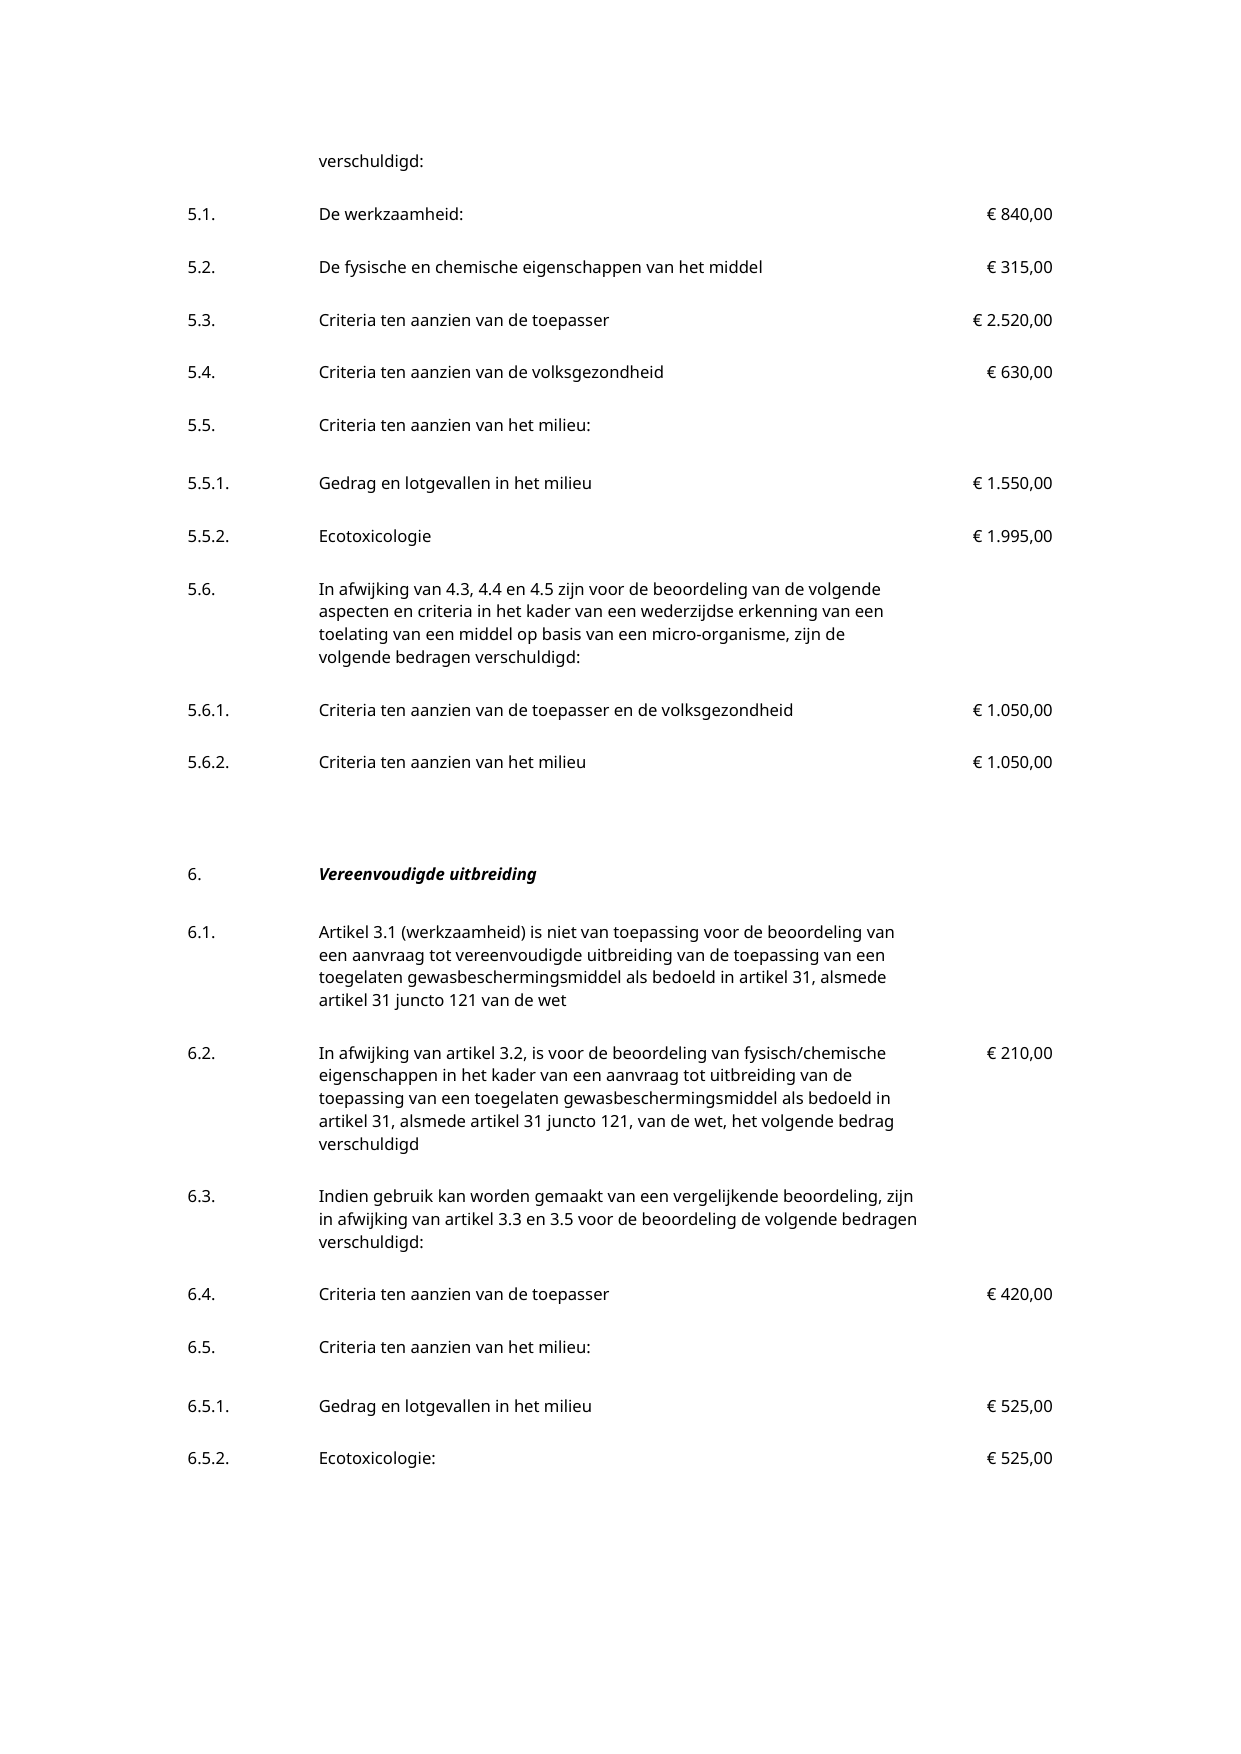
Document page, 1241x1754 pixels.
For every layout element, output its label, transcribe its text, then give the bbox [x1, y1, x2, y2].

table_cell Criteria ten aanzien van de toepasser en de volksgezondheid [319, 698, 921, 751]
table_cell 6.5.2. [188, 1447, 318, 1499]
table_cell € 1.995,00 [921, 525, 1053, 577]
table_cell [921, 150, 1053, 203]
table_cell € 1.550,00 [921, 472, 1053, 525]
table_cell De fysische en chemische eigenschappen van het middel [319, 255, 921, 308]
table_cell 5.2. [188, 255, 318, 308]
table_cell [188, 1500, 318, 1558]
table_cell Gedrag en lotgevallen in het milieu [319, 472, 921, 525]
table_cell Gedrag en lotgevallen in het milieu [319, 1394, 921, 1447]
table_cell verschuldigd: [319, 150, 921, 203]
table_cell [319, 1500, 921, 1558]
table_cell In afwijking van 4.3, 4.4 en 4.5 zijn voor de beoordeling van de volgende aspecten en criteria in het kader van een wederzijdse erkenning van een toelating van een middel op basis van een micro-organisme, zijn de volgende bedragen verschuldigd: [319, 578, 921, 698]
table_cell In afwijking van artikel 3.2, is voor de beoordeling van fysisch/chemische eigenschappen in het kader van een aanvraag tot uitbreiding van de toepassing van een toegelaten gewasbeschermingsmiddel als bedoeld in artikel 31, alsmede artikel 31 juncto 121, van de wet, het volgende bedrag verschuldigd [319, 1041, 921, 1185]
table_cell Vereenvoudigde uitbreiding [319, 862, 921, 921]
table_cell [921, 1336, 1053, 1394]
table_cell De werkzaamheid: [319, 203, 921, 255]
table_cell [921, 1500, 1053, 1558]
table_cell € 315,00 [921, 255, 1053, 308]
table_cell Ecotoxicologie: [319, 1447, 921, 1499]
table_cell € 630,00 [921, 361, 1053, 413]
table_cell Criteria ten aanzien van de toepasser [319, 308, 921, 361]
table_cell Indien gebruik kan worden gemaakt van een vergelijkende beoordeling, zijn in afwijking van artikel 3.3 en 3.5 voor de beoordeling de volgende bedragen verschuldigd: [319, 1185, 921, 1283]
table_cell € 2.520,00 [921, 308, 1053, 361]
table_cell € 1.050,00 [921, 751, 1053, 804]
table_cell € 525,00 [921, 1447, 1053, 1499]
table_cell € 420,00 [921, 1283, 1053, 1336]
table_cell Ecotoxicologie [319, 525, 921, 577]
table_cell 5.5.1. [188, 472, 318, 525]
table_cell Criteria ten aanzien van de volksgezondheid [319, 361, 921, 413]
table_cell Artikel 3.1 (werkzaamheid) is niet van toepassing voor de beoordeling van een aanvraag tot vereenvoudigde uitbreiding van de toepassing van een toegelaten gewasbeschermingsmiddel als bedoeld in artikel 31, alsmede artikel 31 juncto 121 van de wet [319, 921, 921, 1041]
table_cell 6.1. [188, 921, 318, 1041]
table_cell 5.3. [188, 308, 318, 361]
table_cell 6.2. [188, 1041, 318, 1185]
table_cell [921, 414, 1053, 472]
table_cell Criteria ten aanzien van het milieu [319, 751, 921, 804]
table_cell [921, 1185, 1053, 1283]
table_cell Criteria ten aanzien van het milieu: [319, 1336, 921, 1394]
table_cell [188, 804, 318, 862]
table_cell 5.6.2. [188, 751, 318, 804]
table_cell 6.3. [188, 1185, 318, 1283]
table_cell [319, 804, 921, 862]
table_cell 6.5.1. [188, 1394, 318, 1447]
table_cell 5.6. [188, 578, 318, 698]
table_cell € 1.050,00 [921, 698, 1053, 751]
table_cell € 210,00 [921, 1041, 1053, 1185]
table_cell 5.4. [188, 361, 318, 413]
table_cell [921, 804, 1053, 862]
table_cell 6. [188, 862, 318, 921]
table_cell 6.5. [188, 1336, 318, 1394]
table_cell [188, 150, 318, 203]
table_cell 5.5.2. [188, 525, 318, 577]
table_cell 5.1. [188, 203, 318, 255]
table_cell € 840,00 [921, 203, 1053, 255]
table_cell 5.5. [188, 414, 318, 472]
table_cell [921, 862, 1053, 921]
table_cell Criteria ten aanzien van de toepasser [319, 1283, 921, 1336]
table_cell 5.6.1. [188, 698, 318, 751]
table_cell € 525,00 [921, 1394, 1053, 1447]
table_cell 6.4. [188, 1283, 318, 1336]
table_cell [921, 578, 1053, 698]
table_cell Criteria ten aanzien van het milieu: [319, 414, 921, 472]
table_cell [921, 921, 1053, 1041]
